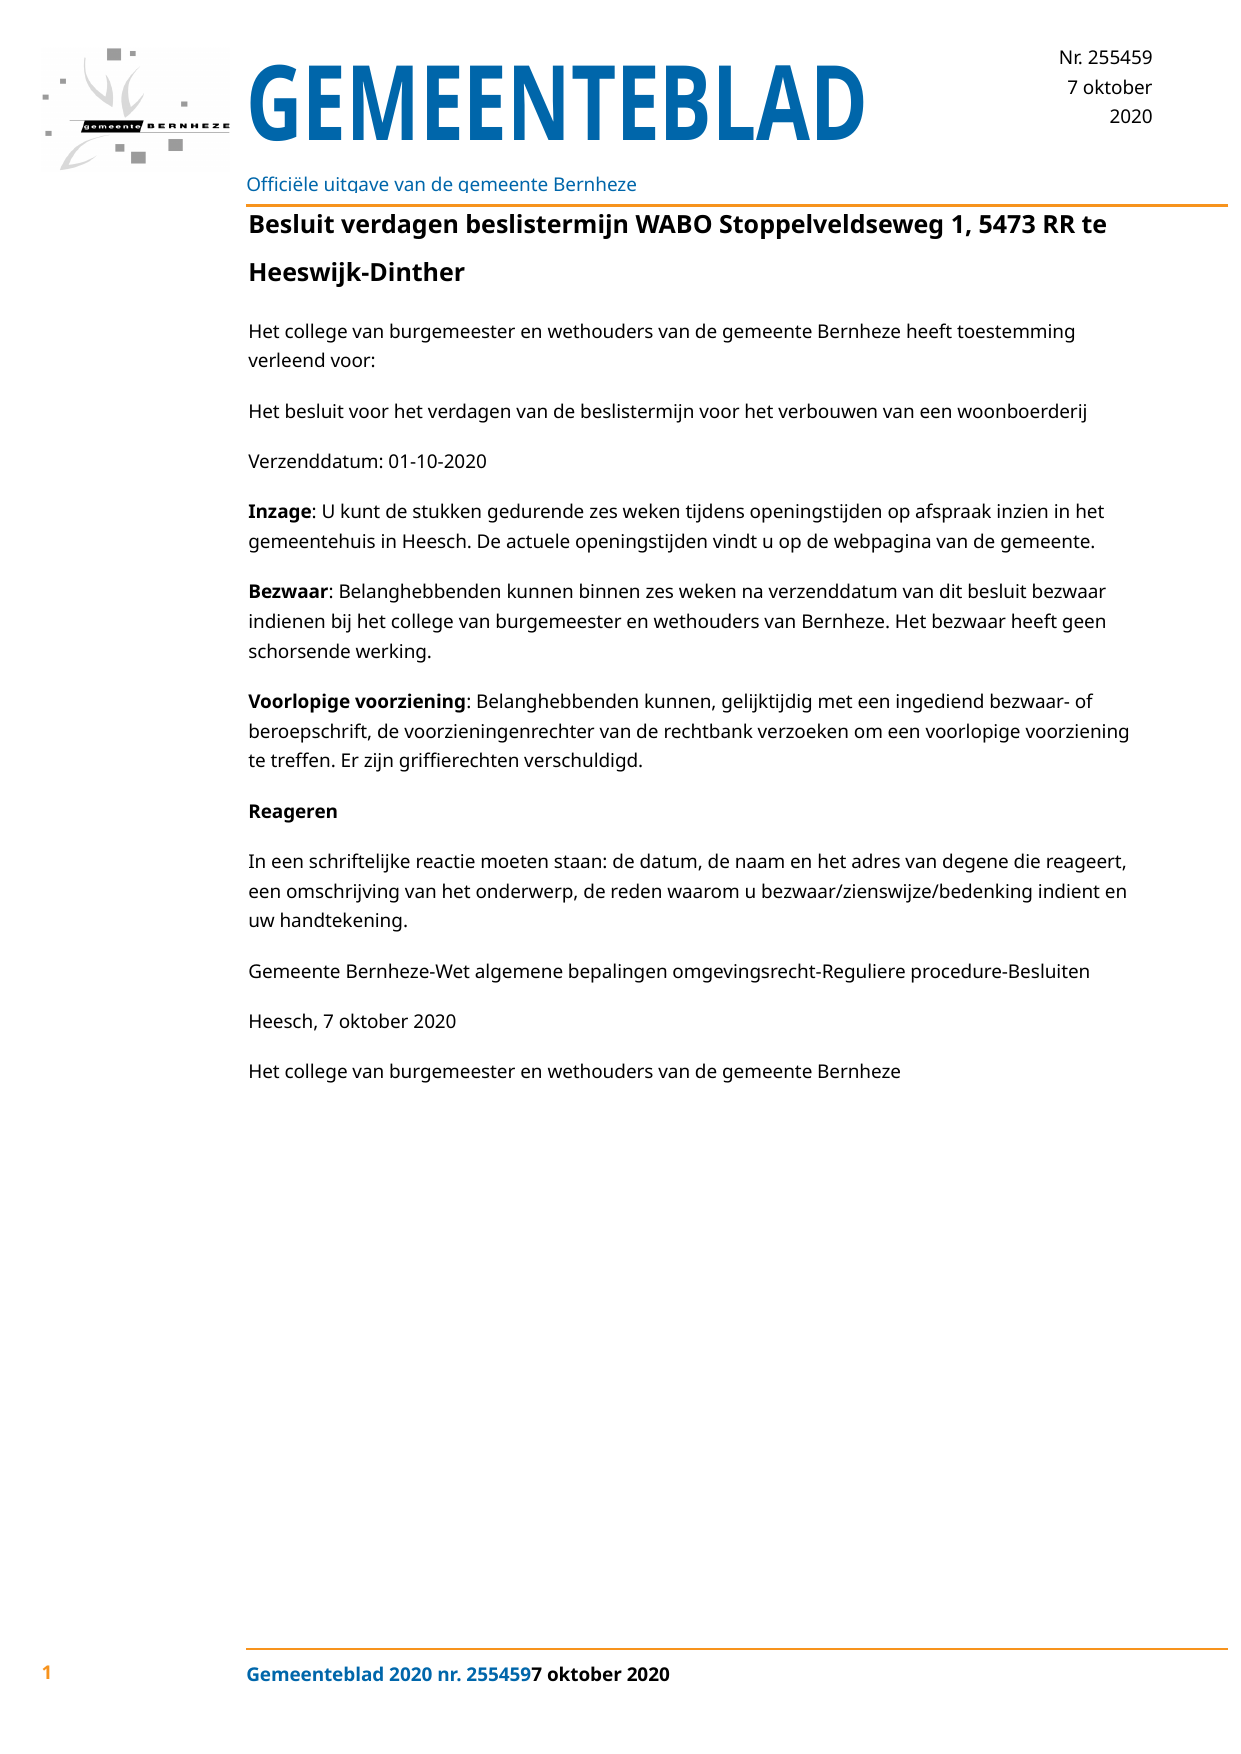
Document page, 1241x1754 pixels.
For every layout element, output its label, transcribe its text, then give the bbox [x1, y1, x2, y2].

text Het college van burgemeester en wethouders van de gemeente Bernheze [248, 1059, 1152, 1084]
text Voorlopige voorziening: Belanghebbenden kunnen, gelijktijdig met een ingediend bezwaar- of beroepschrift, de voorzieningenrechter van de rechtbank verzoeken om een voorlopige voorziening te treffen. Er zijn griffierechten verschuldigd. [248, 688, 1152, 773]
text Inzage: U kunt de stukken gedurende zes weken tijdens openingstijden op afspraak inzien in het gemeentehuis in Heesch. De actuele openingstijden vindt u op de webpagina van de gemeente. [248, 499, 1152, 554]
text Het college van burgemeester en wethouders van de gemeente Bernheze heeft toestemming verleend voor: [248, 318, 1152, 373]
text Besluit verdagen beslistermijn WABO Stoppelveldseweg 1, 5473 RR te Heeswijk-Dinther [248, 207, 1152, 288]
text Reageren [248, 798, 1152, 824]
picture [41, 47, 231, 172]
text Verzenddatum: 01-10-2020 [248, 448, 1152, 474]
text In een schriftelijke reactie moeten staan: de datum, de naam en het adres van degene die reageert, een omschrijving van het onderwerp, de reden waarom u bezwaar/zienswijze/bedenking indient en uw handtekening. [248, 848, 1152, 933]
text Gemeente Bernheze-Wet algemene bepalingen omgevingsrecht-Reguliere procedure-Besluiten [248, 958, 1152, 984]
text Heesch, 7 oktober 2020 [248, 1008, 1152, 1034]
text Bezwaar: Belanghebbenden kunnen binnen zes weken na verzenddatum van dit besluit bezwaar indienen bij het college van burgemeester en wethouders van Bernheze. Het bezwaar heeft geen schorsende werking. [248, 579, 1152, 664]
text Het besluit voor het verdagen van de beslistermijn voor het verbouwen van een woonboerderij [248, 398, 1152, 424]
